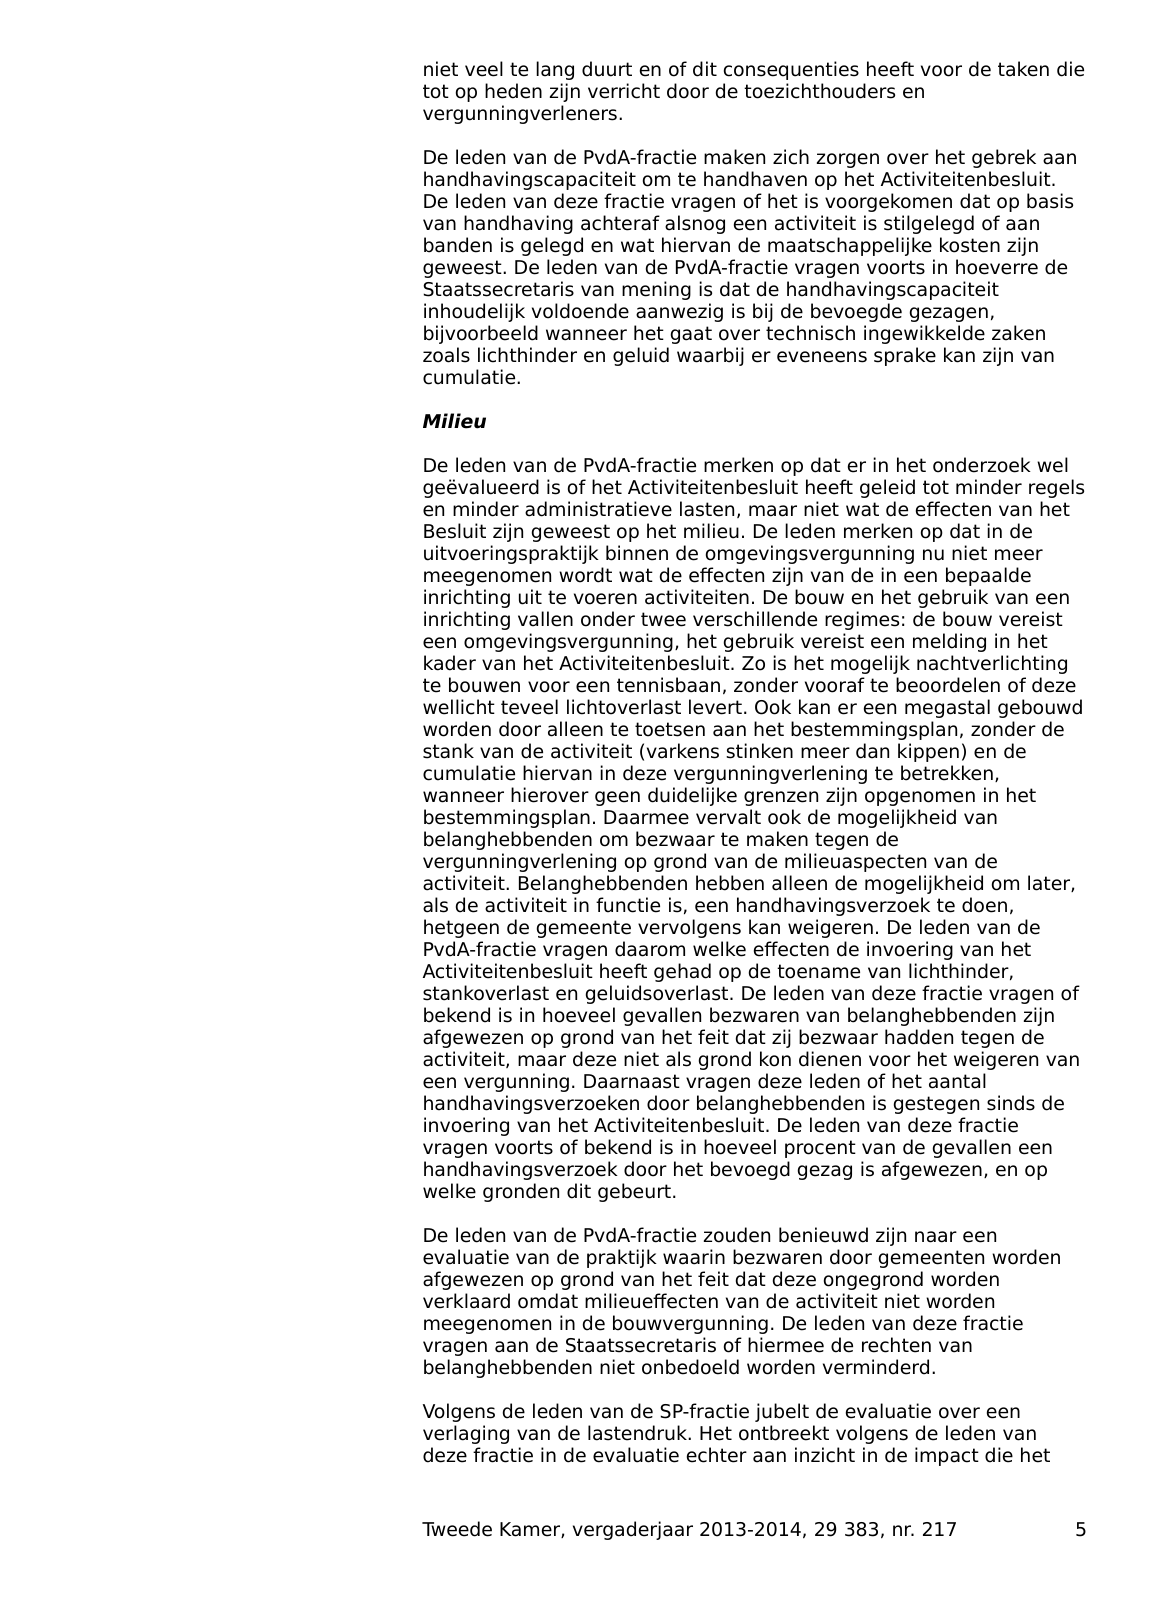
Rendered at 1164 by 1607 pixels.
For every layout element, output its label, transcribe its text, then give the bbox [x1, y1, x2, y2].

text De leden van de PvdA-fractie maken zich zorgen over het gebrek aan handhavingscapaciteit om te handhaven op het Activiteitenbesluit. De leden van deze fractie vragen of het is voorgekomen dat op basis van handhaving achteraf alsnog een activiteit is stilgelegd of aan banden is gelegd en wat hiervan de maatschappelijke kosten zijn geweest. De leden van de PvdA-fractie vragen voorts in hoeverre de Staatssecretaris van mening is dat de handhavingscapaciteit inhoudelijk voldoende aanwezig is bij de bevoegde gezagen, bijvoorbeeld wanneer het gaat over technisch ingewikkelde zaken zoals lichthinder en geluid waarbij er eveneens sprake kan zijn van cumulatie. [422, 147, 1087, 389]
text Volgens de leden van de SP-fractie jubelt de evaluatie over een verlaging van de lastendruk. Het ontbreekt volgens de leden van deze fractie in de evaluatie echter aan inzicht in de impact die het [422, 1401, 1087, 1467]
text niet veel te lang duurt en of dit consequenties heeft voor de taken die tot op heden zijn verricht door de toezichthouders en vergunningverleners. [422, 59, 1087, 125]
text De leden van de PvdA-fractie merken op dat er in het onderzoek wel geëvalueerd is of het Activiteitenbesluit heeft geleid tot minder regels en minder administratieve lasten, maar niet wat de effecten van het Besluit zijn geweest op het milieu. De leden merken op dat in de uitvoeringspraktijk binnen de omgevingsvergunning nu niet meer meegenomen wordt wat de effecten zijn van de in een bepaalde inrichting uit te voeren activiteiten. De bouw en het gebruik van een inrichting vallen onder twee verschillende regimes: de bouw vereist een omgevingsvergunning, het gebruik vereist een melding in het kader van het Activiteitenbesluit. Zo is het mogelijk nachtverlichting te bouwen voor een tennisbaan, zonder vooraf te beoordelen of deze wellicht teveel lichtoverlast levert. Ook kan er een megastal gebouwd worden door alleen te toetsen aan het bestemmingsplan, zonder de stank van de activiteit (varkens stinken meer dan kippen) en de cumulatie hiervan in deze vergunningverlening te betrekken, wanneer hierover geen duidelijke grenzen zijn opgenomen in het bestemmingsplan. Daarmee vervalt ook de mogelijkheid van belanghebbenden om bezwaar te maken tegen de vergunningverlening op grond van de milieuaspecten van de activiteit. Belanghebbenden hebben alleen de mogelijkheid om later, als de activiteit in functie is, een handhavingsverzoek te doen, hetgeen de gemeente vervolgens kan weigeren. De leden van de PvdA-fractie vragen daarom welke effecten de invoering van het Activiteitenbesluit heeft gehad op de toename van lichthinder, stankoverlast en geluidsoverlast. De leden van deze fractie vragen of bekend is in hoeveel gevallen bezwaren van belanghebbenden zijn afgewezen op grond van het feit dat zij bezwaar hadden tegen de activiteit, maar deze niet als grond kon dienen voor het weigeren van een vergunning. Daarnaast vragen deze leden of het aantal handhavingsverzoeken door belanghebbenden is gestegen sinds de invoering van het Activiteitenbesluit. De leden van deze fractie vragen voorts of bekend is in hoeveel procent van de gevallen een handhavingsverzoek door het bevoegd gezag is afgewezen, en op welke gronden dit gebeurt. [422, 455, 1087, 1203]
subtitle Milieu [422, 411, 1087, 433]
text De leden van de PvdA-fractie zouden benieuwd zijn naar een evaluatie van de praktijk waarin bezwaren door gemeenten worden afgewezen op grond van het feit dat deze ongegrond worden verklaard omdat milieueffecten van de activiteit niet worden meegenomen in de bouwvergunning. De leden van deze fractie vragen aan de Staatssecretaris of hiermee de rechten van belanghebbenden niet onbedoeld worden verminderd. [422, 1225, 1087, 1379]
